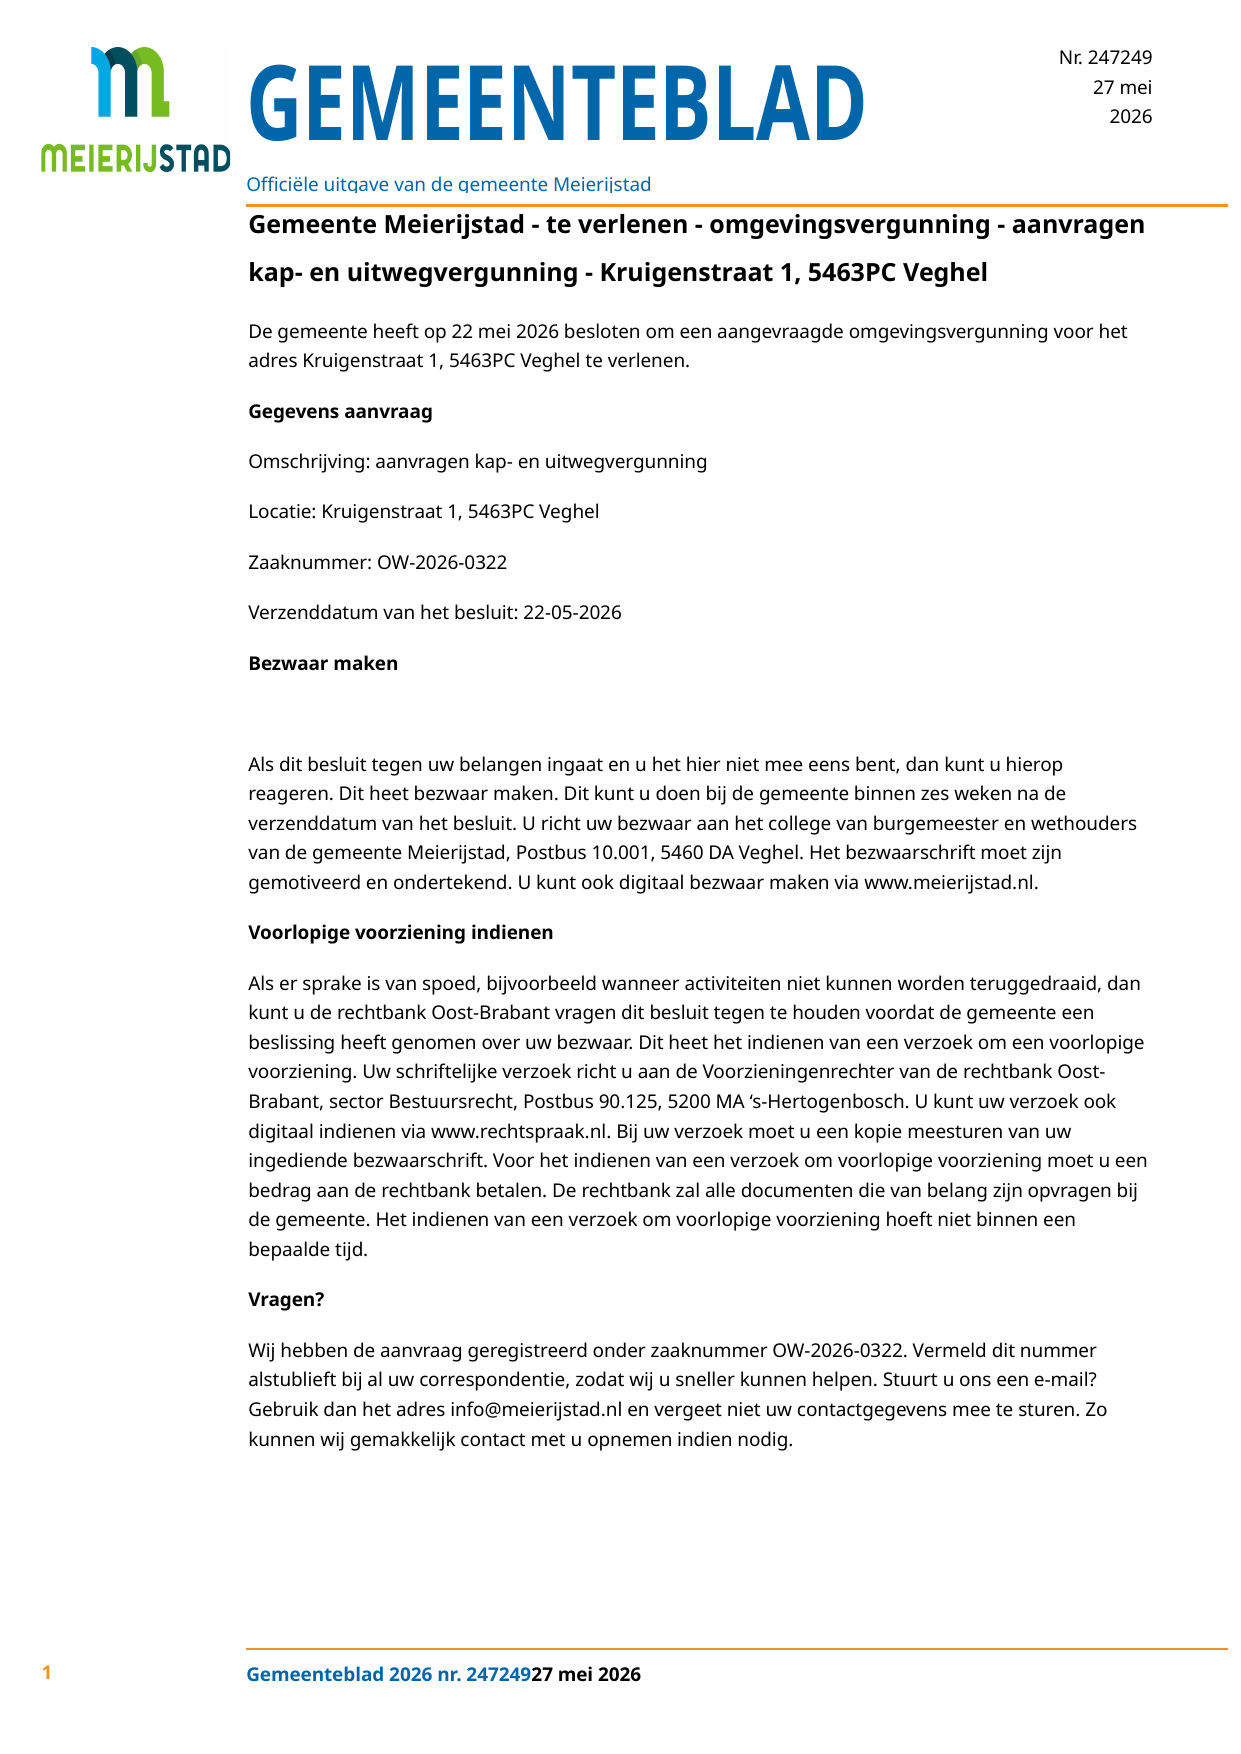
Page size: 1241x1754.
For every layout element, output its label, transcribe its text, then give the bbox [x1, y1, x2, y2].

text Verzenddatum van het besluit: 22-05-2026 [248, 599, 1152, 625]
text De gemeente heeft op 22 mei 2026 besloten om een aangevraagde omgevingsvergunning voor het adres Kruigenstraat 1, 5463PC Veghel te verlenen. [248, 318, 1152, 373]
picture [41, 47, 231, 172]
text Gegevens aanvraag [248, 398, 1152, 424]
text Zaaknummer: OW-2026-0322 [248, 549, 1152, 575]
text Wij hebben de aanvraag geregistreerd onder zaaknummer OW-2026-0322. Vermeld dit nummer alstublieft bij al uw correspondentie, zodat wij u sneller kunnen helpen. Stuurt u ons een e-mail? Gebruik dan het adres info@meierijstad.nl en vergeet niet uw contactgegevens mee te sturen. Zo kunnen wij gemakkelijk contact met u opnemen indien nodig. [248, 1337, 1152, 1452]
text Voorlopige voorziening indienen [248, 919, 1152, 945]
text Als dit besluit tegen uw belangen ingaat en u het hier niet mee eens bent, dan kunt u hierop reageren. Dit heet bezwaar maken. Dit kunt u doen bij de gemeente binnen zes weken na de verzenddatum van het besluit. U richt uw bezwaar aan het college van burgemeester en wethouders van de gemeente Meierijstad, Postbus 10.001, 5460 DA Veghel. Het bezwaarschrift moet zijn gemotiveerd en ondertekend. U kunt ook digitaal bezwaar maken via www.meierijstad.nl. [248, 751, 1152, 895]
text Vragen? [248, 1287, 1152, 1312]
text Als er sprake is van spoed, bijvoorbeeld wanneer activiteiten niet kunnen worden teruggedraaid, dan kunt u de rechtbank Oost-Brabant vragen dit besluit tegen te houden voordat de gemeente een beslissing heeft genomen over uw bezwaar. Dit heet het indienen van een verzoek om een voorlopige voorziening. Uw schriftelijke verzoek richt u aan de Voorzieningenrechter van de rechtbank Oost-Brabant, sector Bestuursrecht, Postbus 90.125, 5200 MA ‘s-Hertogenbosch. U kunt uw verzoek ook digitaal indienen via www.rechtspraak.nl. Bij uw verzoek moet u een kopie meesturen van uw ingediende bezwaarschrift. Voor het indienen van een verzoek om voorlopige voorziening moet u een bedrag aan de rechtbank betalen. De rechtbank zal alle documenten die van belang zijn opvragen bij de gemeente. Het indienen van een verzoek om voorlopige voorziening hoeft niet binnen een bepaalde tijd. [248, 970, 1152, 1262]
text Omschrijving: aanvragen kap- en uitwegvergunning [248, 448, 1152, 474]
text Bezwaar maken [248, 650, 1152, 676]
text Locatie: Kruigenstraat 1, 5463PC Veghel [248, 499, 1152, 524]
text Gemeente Meierijstad - te verlenen - omgevingsvergunning - aanvragen kap- en uitwegvergunning - Kruigenstraat 1, 5463PC Veghel [248, 207, 1152, 288]
